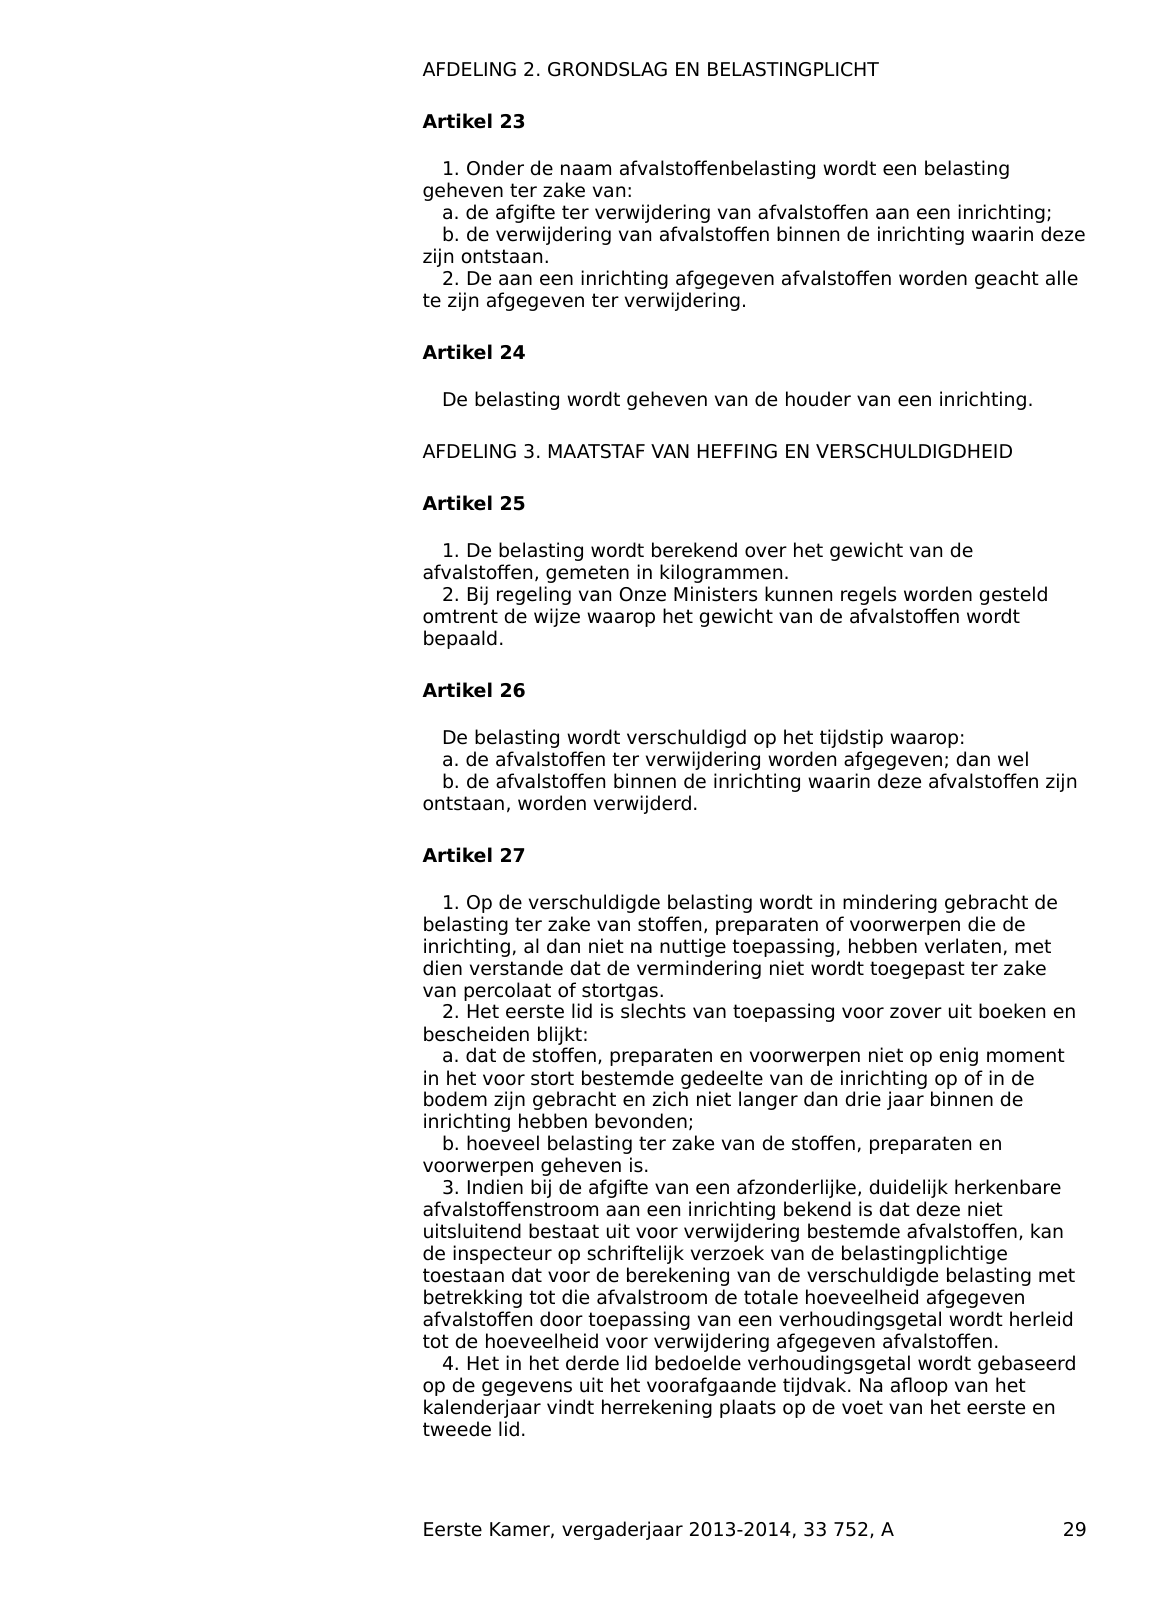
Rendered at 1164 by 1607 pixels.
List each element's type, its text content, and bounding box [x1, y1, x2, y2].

text 1. De belasting wordt berekend over het gewicht van de afvalstoffen, gemeten in kilogrammen. [422, 540, 1087, 584]
subtitle Artikel 26 [422, 680, 1087, 702]
text a. de afgifte ter verwijdering van afvalstoffen aan een inrichting; [422, 202, 1087, 224]
subtitle Artikel 25 [422, 493, 1087, 515]
subtitle AFDELING 3. MAATSTAF VAN HEFFING EN VERSCHULDIGDHEID [422, 441, 1087, 463]
text 1. Onder de naam afvalstoffenbelasting wordt een belasting geheven ter zake van: [422, 158, 1087, 202]
text 2. Bij regeling van Onze Ministers kunnen regels worden gesteld omtrent de wijze waarop het gewicht van de afvalstoffen wordt bepaald. [422, 584, 1087, 650]
text 1. Op de verschuldigde belasting wordt in mindering gebracht de belasting ter zake van stoffen, preparaten of voorwerpen die de inrichting, al dan niet na nuttige toepassing, hebben verlaten, met dien verstande dat de vermindering niet wordt toegepast ter zake van percolaat of stortgas. [422, 892, 1087, 1001]
text 2. Het eerste lid is slechts van toepassing voor zover uit boeken en bescheiden blijkt: [422, 1001, 1087, 1045]
subtitle Artikel 23 [422, 111, 1087, 133]
text b. de afvalstoffen binnen de inrichting waarin deze afvalstoffen zijn ontstaan, worden verwijderd. [422, 771, 1087, 814]
text De belasting wordt verschuldigd op het tijdstip waarop: [422, 727, 1087, 749]
subtitle AFDELING 2. GRONDSLAG EN BELASTINGPLICHT [422, 59, 1087, 81]
text a. dat de stoffen, preparaten en voorwerpen niet op enig moment in het voor stort bestemde gedeelte van de inrichting op of in de bodem zijn gebracht en zich niet langer dan drie jaar binnen de inrichting hebben bevonden; [422, 1045, 1087, 1133]
text 2. De aan een inrichting afgegeven afvalstoffen worden geacht alle te zijn afgegeven ter verwijdering. [422, 268, 1087, 312]
subtitle Artikel 24 [422, 342, 1087, 364]
text b. de verwijdering van afvalstoffen binnen de inrichting waarin deze zijn ontstaan. [422, 224, 1087, 268]
text 3. Indien bij de afgifte van een afzonderlijke, duidelijk herkenbare afvalstoffenstroom aan een inrichting bekend is dat deze niet uitsluitend bestaat uit voor verwijdering bestemde afvalstoffen, kan de inspecteur op schriftelijk verzoek van de belastingplichtige toestaan dat voor de berekening van de verschuldigde belasting met betrekking tot die afvalstroom de totale hoeveelheid afgegeven afvalstoffen door toepassing van een verhoudingsgetal wordt herleid tot de hoeveelheid voor verwijdering afgegeven afvalstoffen. [422, 1177, 1087, 1353]
text 4. Het in het derde lid bedoelde verhoudingsgetal wordt gebaseerd op de gegevens uit het voorafgaande tijdvak. Na afloop van het kalenderjaar vindt herrekening plaats op de voet van het eerste en tweede lid. [422, 1353, 1087, 1441]
text De belasting wordt geheven van de houder van een inrichting. [422, 389, 1087, 411]
text a. de afvalstoffen ter verwijdering worden afgegeven; dan wel [422, 749, 1087, 771]
subtitle Artikel 27 [422, 844, 1087, 867]
text b. hoeveel belasting ter zake van de stoffen, preparaten en voorwerpen geheven is. [422, 1133, 1087, 1177]
